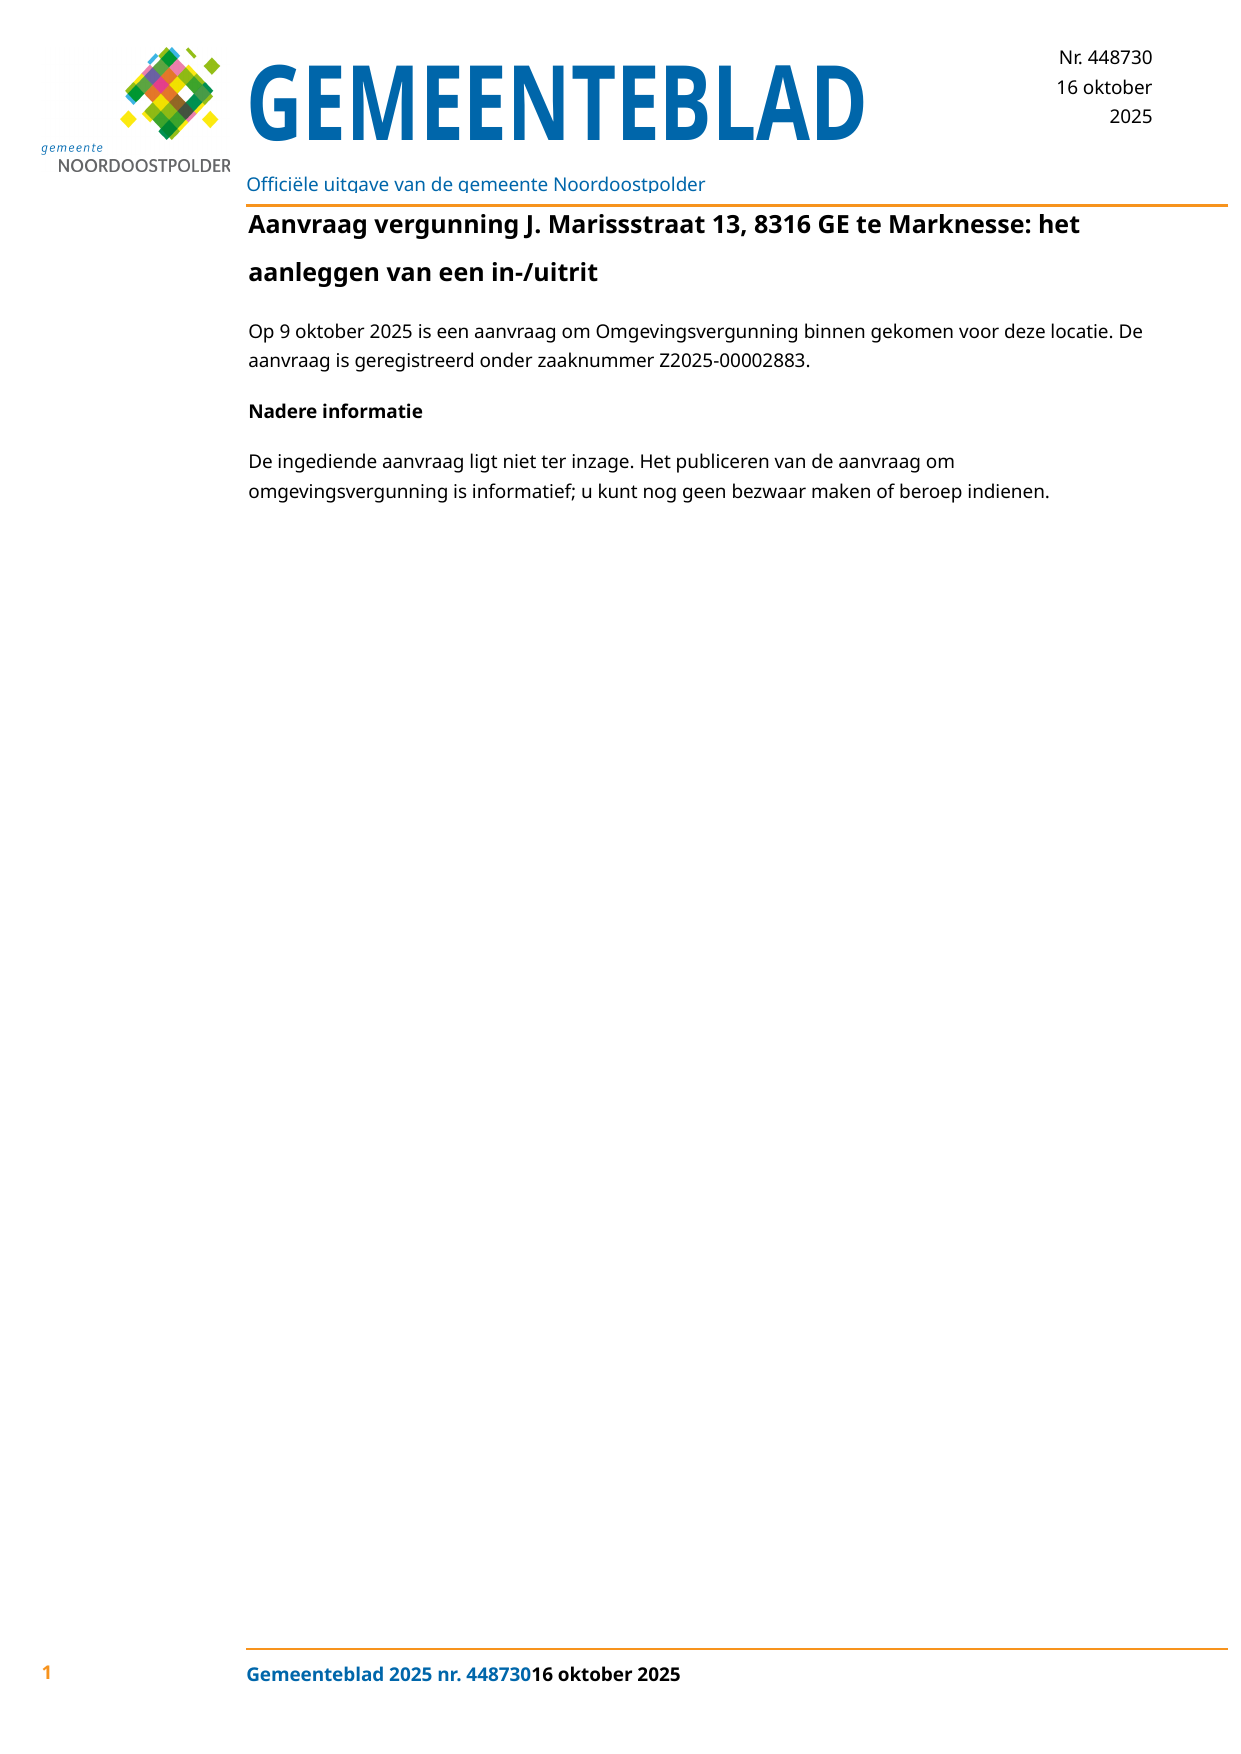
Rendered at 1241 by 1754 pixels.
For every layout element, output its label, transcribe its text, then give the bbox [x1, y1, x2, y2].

text Nadere informatie [248, 398, 1152, 424]
text De ingediende aanvraag ligt niet ter inzage. Het publiceren van de aanvraag om omgevingsvergunning is informatief; u kunt nog geen bezwaar maken of beroep indienen. [248, 448, 1152, 504]
picture [41, 47, 231, 172]
text Op 9 oktober 2025 is een aanvraag om Omgevingsvergunning binnen gekomen voor deze locatie. De aanvraag is geregistreerd onder zaaknummer Z2025-00002883. [248, 318, 1152, 373]
text Aanvraag vergunning J. Marissstraat 13, 8316 GE te Marknesse: het aanleggen van een in-/uitrit [248, 207, 1152, 288]
